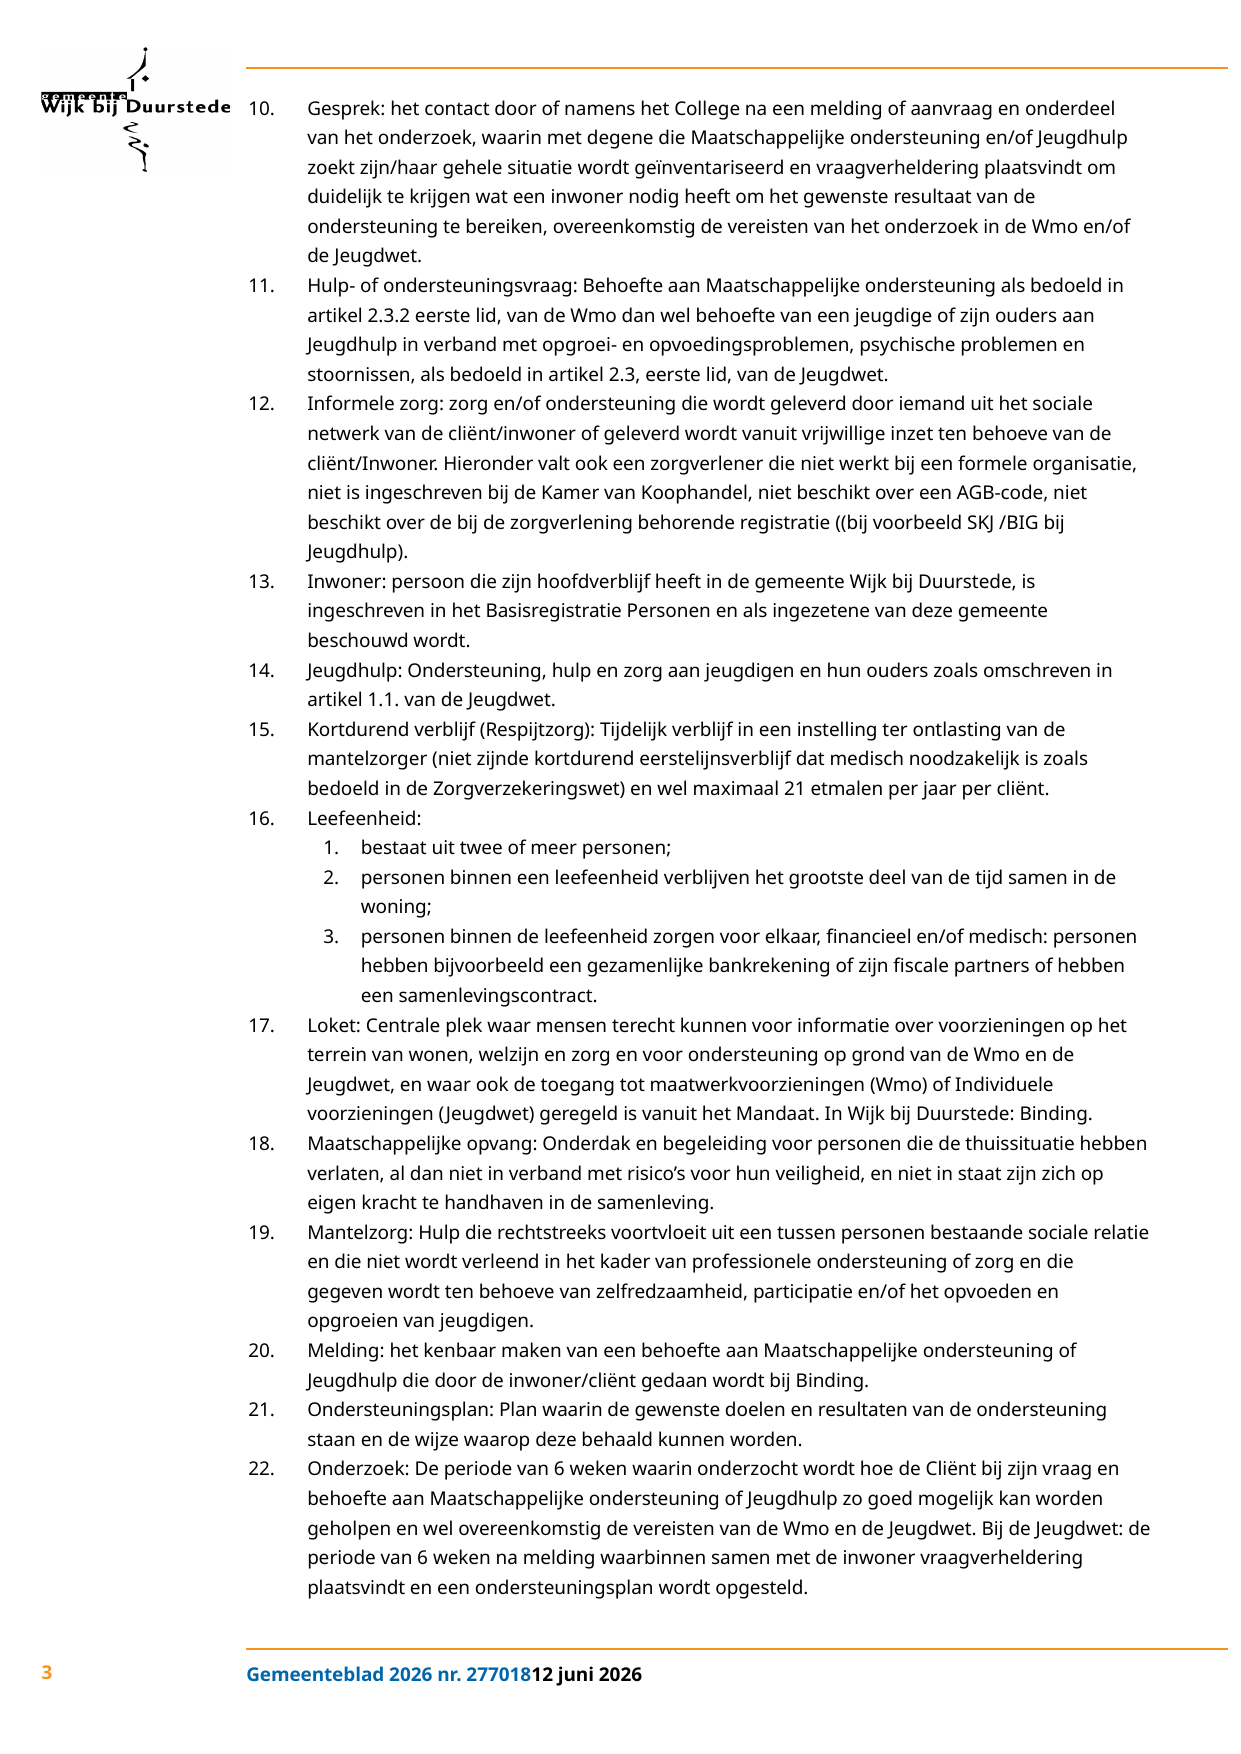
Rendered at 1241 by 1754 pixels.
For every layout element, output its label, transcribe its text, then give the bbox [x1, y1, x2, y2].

list Ondersteuningsplan: Plan waarin de gewenste doelen en resultaten van de ondersteuning staan en de wijze waarop deze behaald kunnen worden. [248, 1396, 1152, 1452]
list Mantelzorg: Hulp die rechtstreeks voortvloeit uit een tussen personen bestaande sociale relatie en die niet wordt verleend in het kader van professionele ondersteuning of zorg en die gegeven wordt ten behoeve van zelfredzaamheid, participatie en/of het opvoeden en opgroeien van jeugdigen. [248, 1219, 1152, 1333]
list Hulp- of ondersteuningsvraag: Behoefte aan Maatschappelijke ondersteuning als bedoeld in artikel 2.3.2 eerste lid, van de Wmo dan wel behoefte van een jeugdige of zijn ouders aan Jeugdhulp in verband met opgroei- en opvoedingsproblemen, psychische problemen en stoornissen, als bedoeld in artikel 2.3, eerste lid, van de Jeugdwet. [248, 272, 1152, 387]
list Loket: Centrale plek waar mensen terecht kunnen voor informatie over voorzieningen op het terrein van wonen, welzijn en zorg en voor ondersteuning op grond van de Wmo en de Jeugdwet, en waar ook de toegang tot maatwerkvoorzieningen (Wmo) of Individuele voorzieningen (Jeugdwet) geregeld is vanuit het Mandaat. In Wijk bij Duurstede: Binding. [248, 1012, 1152, 1126]
list Maatschappelijke opvang: Onderdak en begeleiding voor personen die de thuissituatie hebben verlaten, al dan niet in verband met risico’s voor hun veiligheid, en niet in staat zijn zich op eigen kracht te handhaven in de samenleving. [248, 1130, 1152, 1215]
list Melding: het kenbaar maken van een behoefte aan Maatschappelijke ondersteuning of Jeugdhulp die door de inwoner/cliënt gedaan wordt bij Binding. [248, 1337, 1152, 1393]
list personen binnen de leefeenheid zorgen voor elkaar, financieel en/of medisch: personen hebben bijvoorbeeld een gezamenlijke bankrekening of zijn fiscale partners of hebben een samenlevingscontract. [323, 923, 1152, 1008]
list Leefeenheid: [248, 805, 1152, 831]
list bestaat uit twee of meer personen; [323, 834, 1152, 860]
list Gesprek: het contact door of namens het College na een melding of aanvraag en onderdeel van het onderzoek, waarin met degene die Maatschappelijke ondersteuning en/of Jeugdhulp zoekt zijn/haar gehele situatie wordt geïnventariseerd en vraagverheldering plaatsvindt om duidelijk te krijgen wat een inwoner nodig heeft om het gewenste resultaat van de ondersteuning te bereiken, overeenkomstig de vereisten van het onderzoek in de Wmo en/of de Jeugdwet. [248, 95, 1152, 268]
picture [41, 47, 231, 172]
list Onderzoek: De periode van 6 weken waarin onderzocht wordt hoe de Cliënt bij zijn vraag en behoefte aan Maatschappelijke ondersteuning of Jeugdhulp zo goed mogelijk kan worden geholpen en wel overeenkomstig de vereisten van de Wmo en de Jeugdwet. Bij de Jeugdwet: de periode van 6 weken na melding waarbinnen samen met de inwoner vraagverheldering plaatsvindt en een ondersteuningsplan wordt opgesteld. [248, 1456, 1152, 1600]
list Kortdurend verblijf (Respijtzorg): Tijdelijk verblijf in een instelling ter ontlasting van de mantelzorger (niet zijnde kortdurend eerstelijnsverblijf dat medisch noodzakelijk is zoals bedoeld in de Zorgverzekeringswet) en wel maximaal 21 etmalen per jaar per cliënt. [248, 716, 1152, 801]
list Jeugdhulp: Ondersteuning, hulp en zorg aan jeugdigen en hun ouders zoals omschreven in artikel 1.1. van de Jeugdwet. [248, 657, 1152, 712]
list Informele zorg: zorg en/of ondersteuning die wordt geleverd door iemand uit het sociale netwerk van de cliënt/inwoner of geleverd wordt vanuit vrijwillige inzet ten behoeve van de cliënt/Inwoner. Hieronder valt ook een zorgverlener die niet werkt bij een formele organisatie, niet is ingeschreven bij de Kamer van Koophandel, niet beschikt over een AGB-code, niet beschikt over de bij de zorgverlening behorende registratie ((bij voorbeeld SKJ /BIG bij Jeugdhulp). [248, 391, 1152, 564]
list personen binnen een leefeenheid verblijven het grootste deel van de tijd samen in de woning; [323, 864, 1152, 919]
list Inwoner: persoon die zijn hoofdverblijf heeft in de gemeente Wijk bij Duurstede, is ingeschreven in het Basisregistratie Personen en als ingezetene van deze gemeente beschouwd wordt. [248, 568, 1152, 653]
